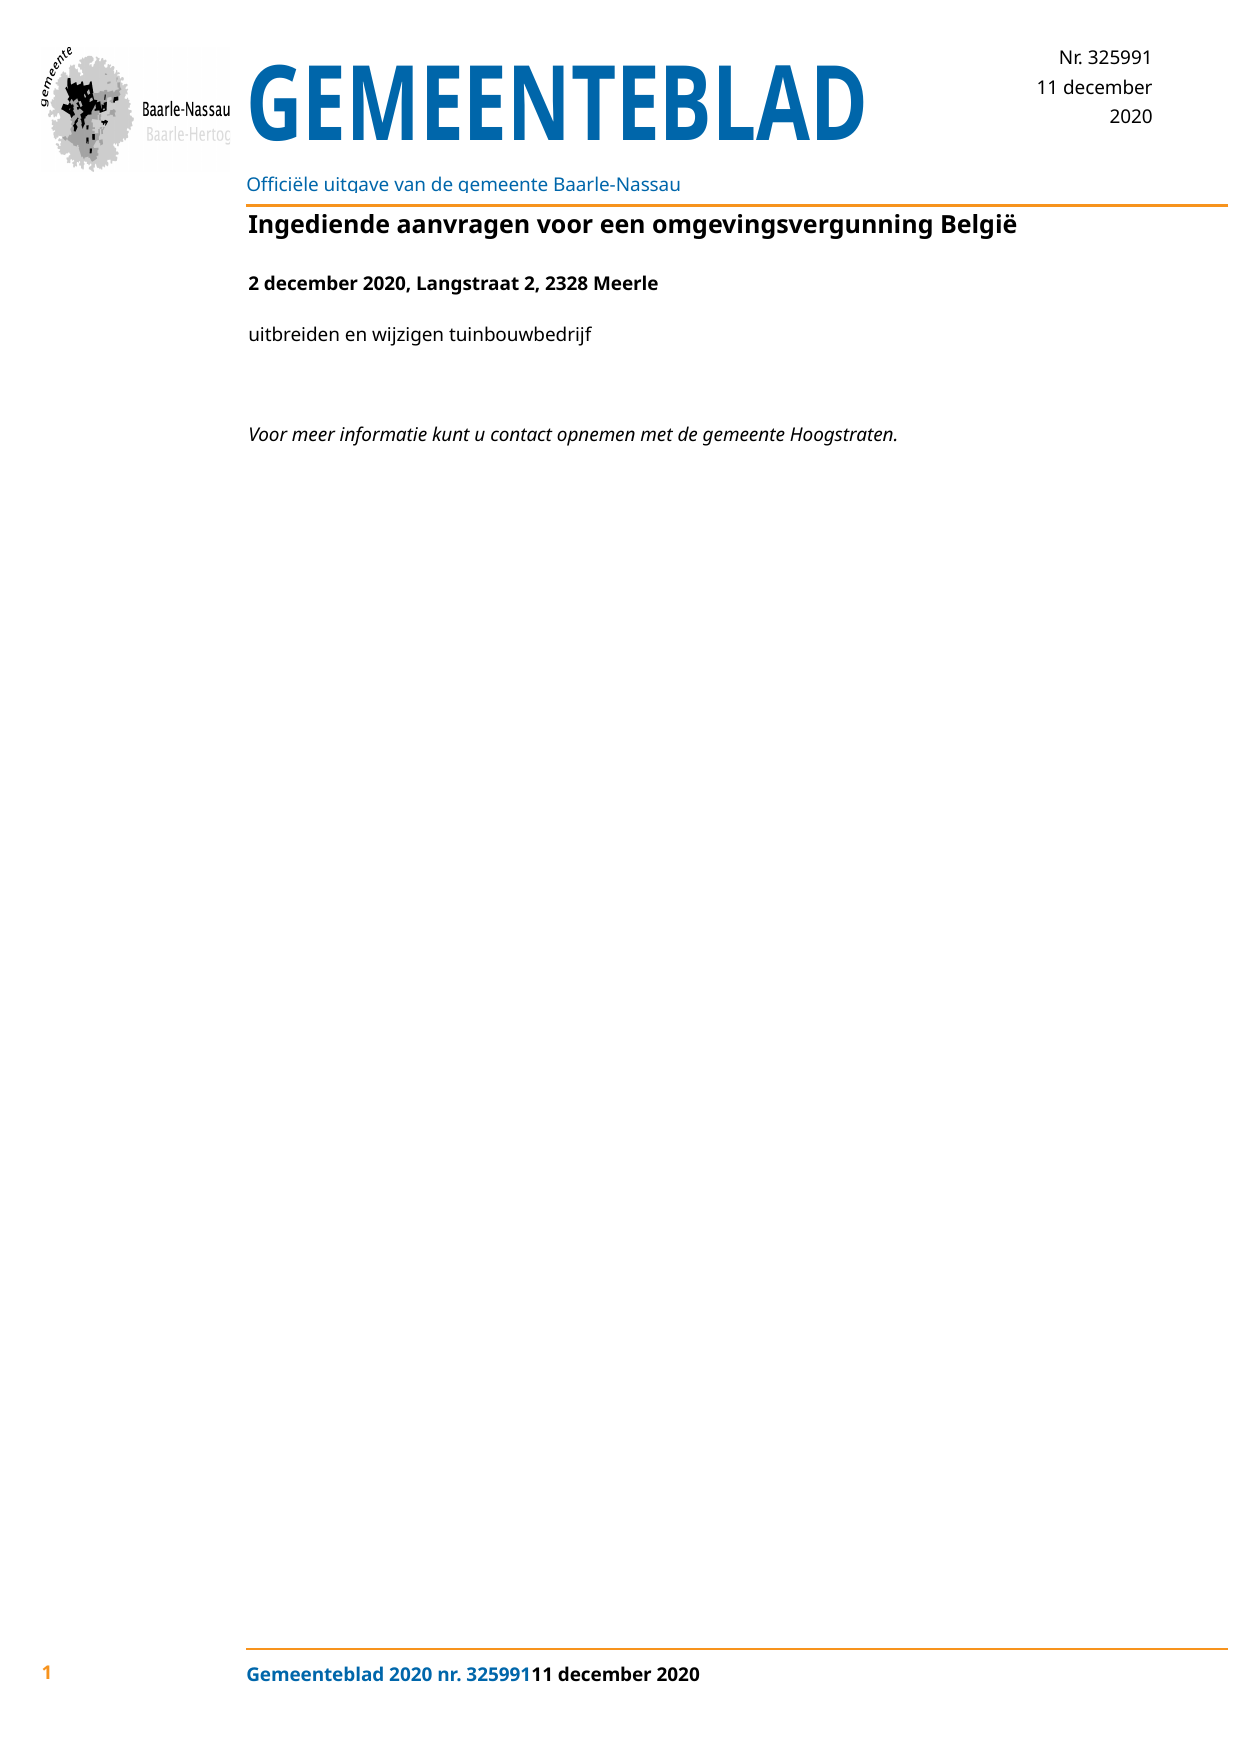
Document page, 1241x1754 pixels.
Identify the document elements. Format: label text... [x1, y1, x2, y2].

text uitbreiden en wijzigen tuinbouwbedrijf [248, 321, 1152, 346]
text Voor meer informatie kunt u contact opnemen met de gemeente Hoogstraten. [248, 422, 1152, 447]
text 2 december 2020, Langstraat 2, 2328 Meerle [248, 270, 1152, 296]
text Ingediende aanvragen voor een omgevingsvergunning België [248, 207, 1152, 241]
picture [41, 47, 231, 172]
